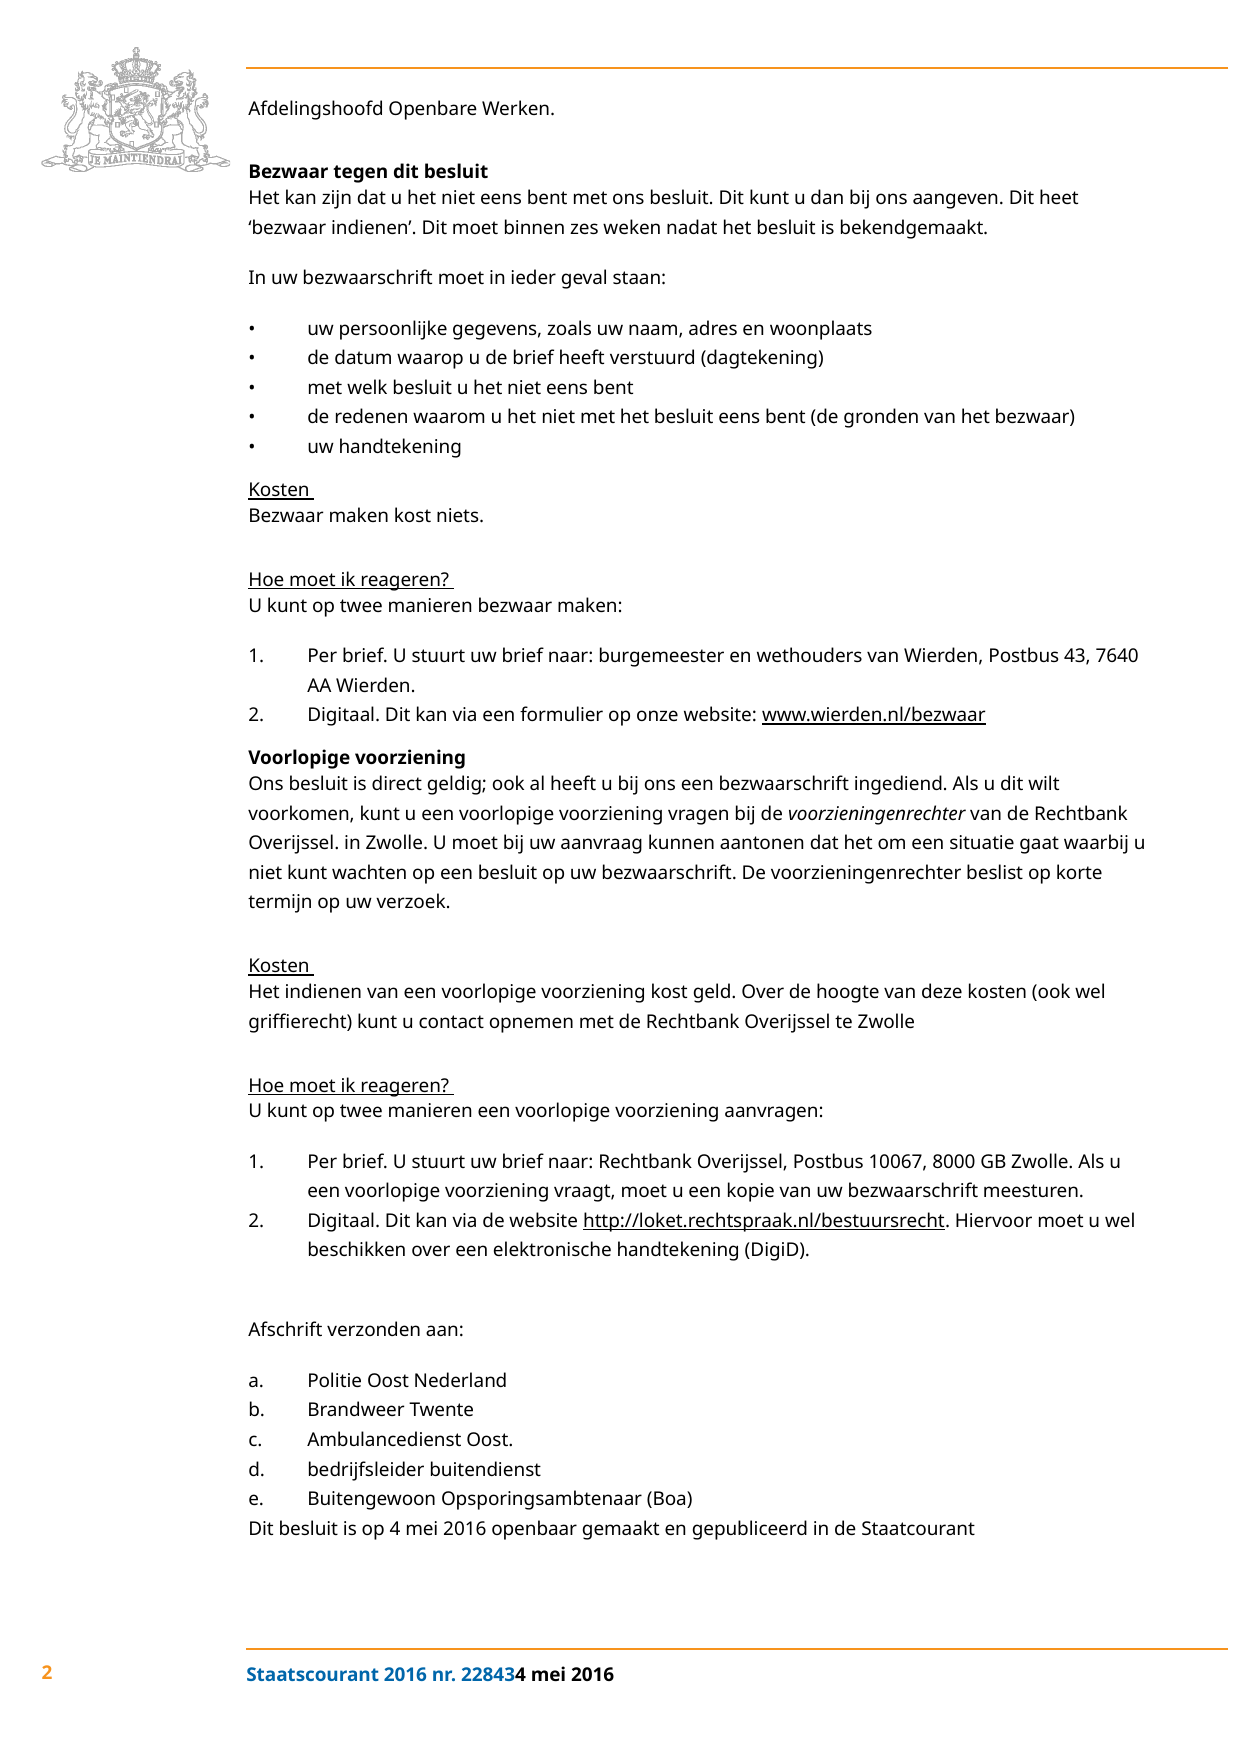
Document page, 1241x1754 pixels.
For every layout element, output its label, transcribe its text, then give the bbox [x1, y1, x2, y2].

list de redenen waarom u het niet met het besluit eens bent (de gronden van het bezwaar) [248, 404, 1152, 429]
text In uw bezwaarschrift moet in ieder geval staan: [248, 264, 1152, 290]
list Brandweer Twente [248, 1397, 1152, 1422]
text Hoe moet ik reageren? [248, 566, 1152, 592]
list de datum waarop u de brief heeft verstuurd (dagtekening) [248, 344, 1152, 370]
text Het kan zijn dat u het niet eens bent met ons besluit. Dit kunt u dan bij ons aangeven. Dit heet ‘bezwaar indienen’. Dit moet binnen zes weken nadat het besluit is bekendgemaakt. [248, 184, 1152, 240]
text Kosten [248, 952, 1152, 978]
text Afschrift verzonden aan: [248, 1317, 1152, 1342]
list Buitengewoon Opsporingsambtenaar (Boa) [248, 1485, 1152, 1511]
text Hoe moet ik reageren? [248, 1072, 1152, 1097]
picture [41, 47, 231, 172]
text Kosten [248, 476, 1152, 502]
list met welk besluit u het niet eens bent [248, 374, 1152, 400]
list Per brief. U stuurt uw brief naar: burgemeester en wethouders van Wierden, Postbus 43, 7640 AA Wierden. [248, 642, 1152, 697]
text Bezwaar maken kost niets. [248, 502, 1152, 528]
text U kunt op twee manieren een voorlopige voorziening aanvragen: [248, 1097, 1152, 1123]
list Politie Oost Nederland [248, 1367, 1152, 1393]
list bedrijfsleider buitendienst [248, 1456, 1152, 1482]
list Per brief. U stuurt uw brief naar: Rechtbank Overijssel, Postbus 10067, 8000 GB Zwolle. Als u een voorlopige voorziening vraagt, moet u een kopie van uw bezwaarschrift meesturen. [248, 1148, 1152, 1203]
text U kunt op twee manieren bezwaar maken: [248, 592, 1152, 617]
text Dit besluit is op 4 mei 2016 openbaar gemaakt en gepubliceerd in de Staatcourant [248, 1515, 1152, 1541]
text Ons besluit is direct geldig; ook al heeft u bij ons een bezwaarschrift ingediend. Als u dit wilt voorkomen, kunt u een voorlopige voorziening vragen bij de voorzieningenrechter van de Rechtbank Overijssel. in Zwolle. U moet bij uw aanvraag kunnen aantonen dat het om een situatie gaat waarbij u niet kunt wachten op een besluit op uw bezwaarschrift. De voorzieningenrechter beslist op korte termijn op uw verzoek. [248, 770, 1152, 914]
list Digitaal. Dit kan via een formulier op onze website: www.wierden.nl/bezwaar [248, 701, 1152, 727]
text Het indienen van een voorlopige voorziening kost geld. Over de hoogte van deze kosten (ook wel griffierecht) kunt u contact opnemen met de Rechtbank Overijssel te Zwolle [248, 978, 1152, 1033]
list Ambulancedienst Oost. [248, 1426, 1152, 1452]
text Afdelingshoofd Openbare Werken. [248, 95, 1152, 121]
text Voorlopige voorziening [248, 744, 1152, 770]
list Digitaal. Dit kan via de website http://loket.rechtspraak.nl/bestuursrecht. Hiervoor moet u wel beschikken over een elektronische handtekening (DigiD). [248, 1207, 1152, 1262]
list uw persoonlijke gegevens, zoals uw naam, adres en woonplaats [248, 315, 1152, 341]
list uw handtekening [248, 433, 1152, 459]
text Bezwaar tegen dit besluit [248, 159, 1152, 184]
